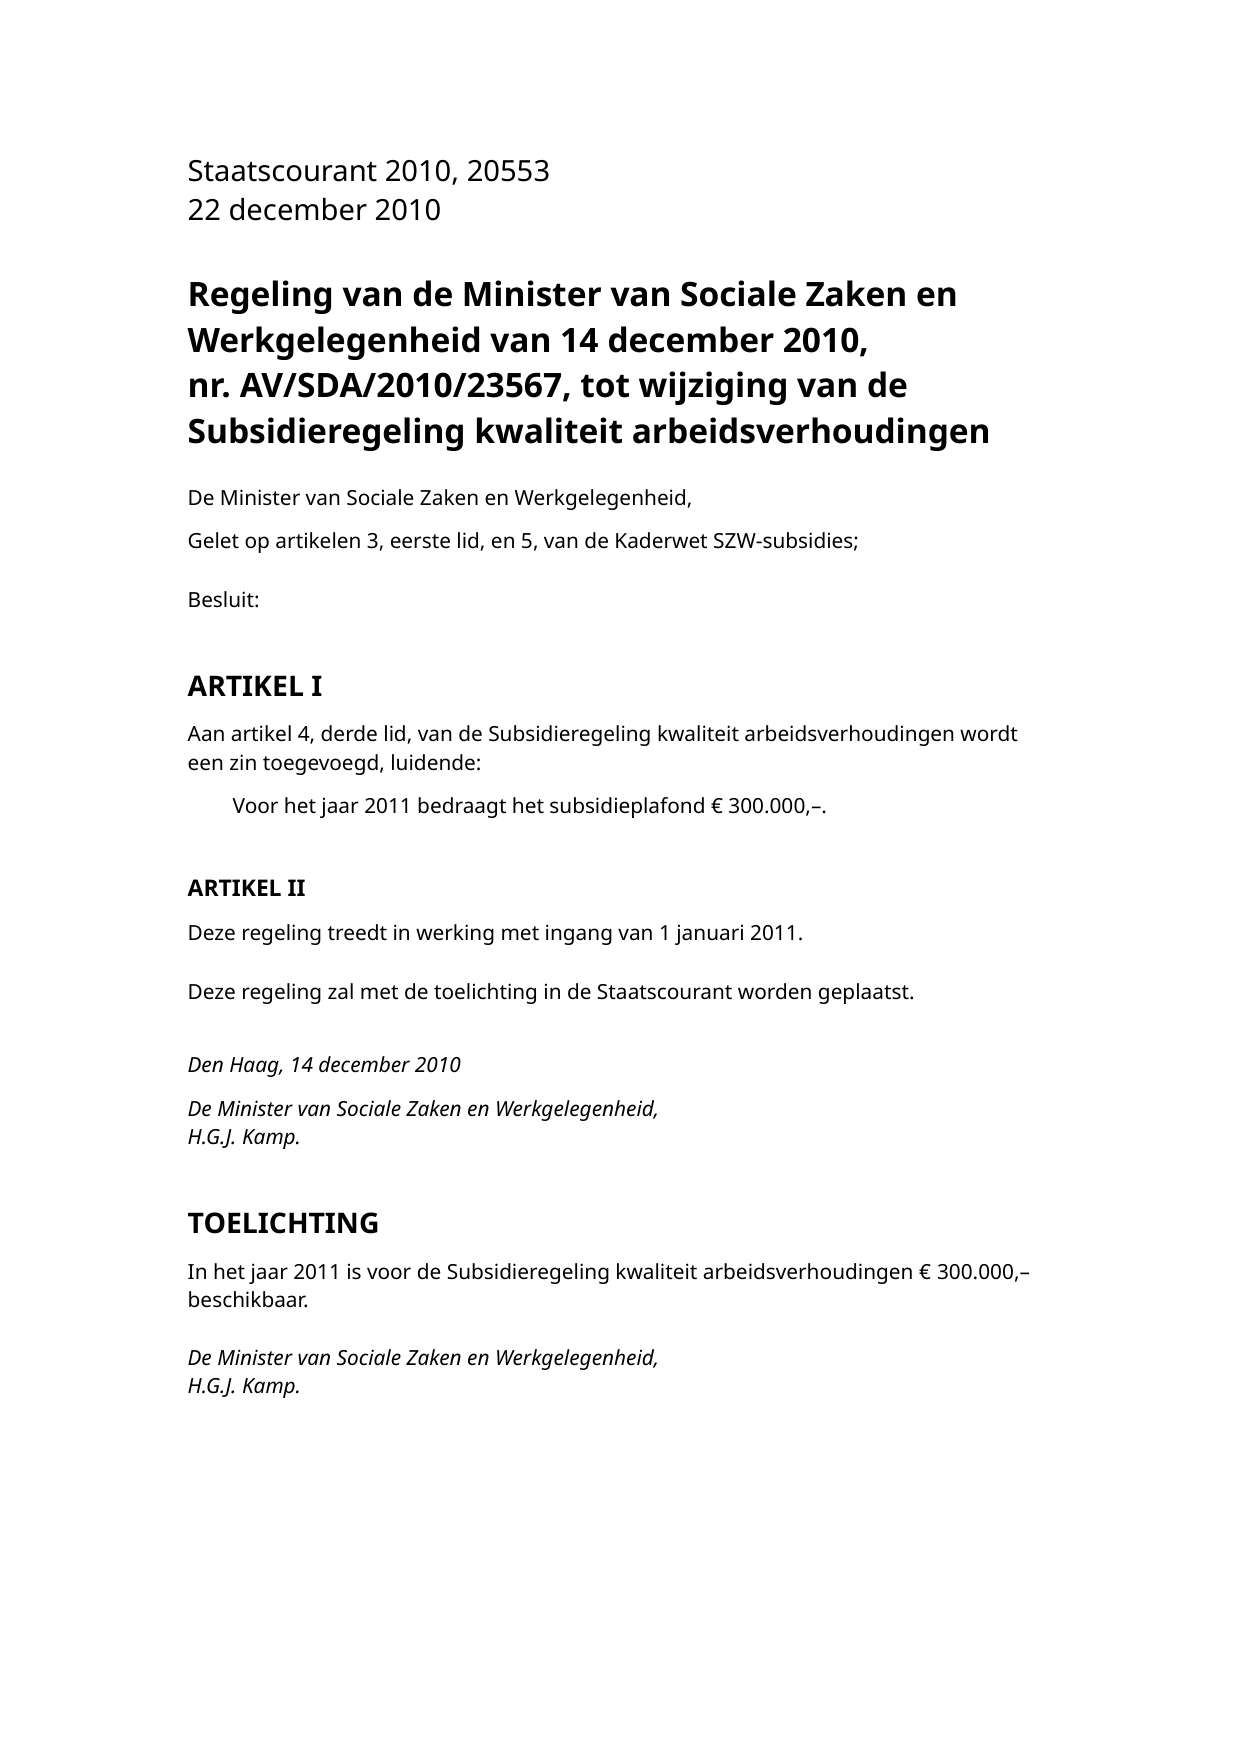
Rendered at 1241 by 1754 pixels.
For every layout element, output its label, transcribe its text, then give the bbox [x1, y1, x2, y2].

subtitle ARTIKEL I [187, 666, 1053, 704]
text De Minister van Sociale Zaken en Werkgelegenheid, [187, 1343, 1053, 1372]
text H.G.J. Kamp. [187, 1122, 1053, 1151]
text Den Haag, 14 december 2010 [187, 1050, 1053, 1079]
text Aan artikel 4, derde lid, van de Subsidieregeling kwaliteit arbeidsverhoudingen wordt een zin toegevoegd, luidende: [187, 719, 1053, 776]
text Deze regeling zal met de toelichting in de Staatscourant worden geplaatst. [187, 977, 1053, 1005]
text 22 december 2010 [187, 190, 1053, 229]
text Gelet op artikelen 3, eerste lid, en 5, van de Kaderwet SZW-subsidies; [187, 526, 1053, 555]
text H.G.J. Kamp. [187, 1372, 1053, 1400]
subtitle ARTIKEL II [187, 872, 1053, 903]
text De Minister van Sociale Zaken en Werkgelegenheid, [187, 1094, 1053, 1122]
text Besluit: [187, 585, 1053, 613]
text Deze regeling treedt in werking met ingang van 1 januari 2011. [187, 918, 1053, 947]
text Voor het jaar 2011 bedraagt het subsidieplafond € 300.000,–. [232, 791, 1053, 820]
text De Minister van Sociale Zaken en Werkgelegenheid, [187, 483, 1053, 511]
subtitle TOELICHTING [187, 1203, 1053, 1242]
subtitle Regeling van de Minister van Sociale Zaken en Werkgelegenheid van 14 december 2010, nr. AV/SDA/2010/23567, tot wijziging van de Subsidieregeling kwaliteit arbeidsverhoudingen [187, 271, 1053, 453]
text Staatscourant 2010, 20553 [187, 150, 1053, 190]
text In het jaar 2011 is voor de Subsidieregeling kwaliteit arbeidsverhoudingen € 300.000,– beschikbaar. [187, 1257, 1053, 1314]
